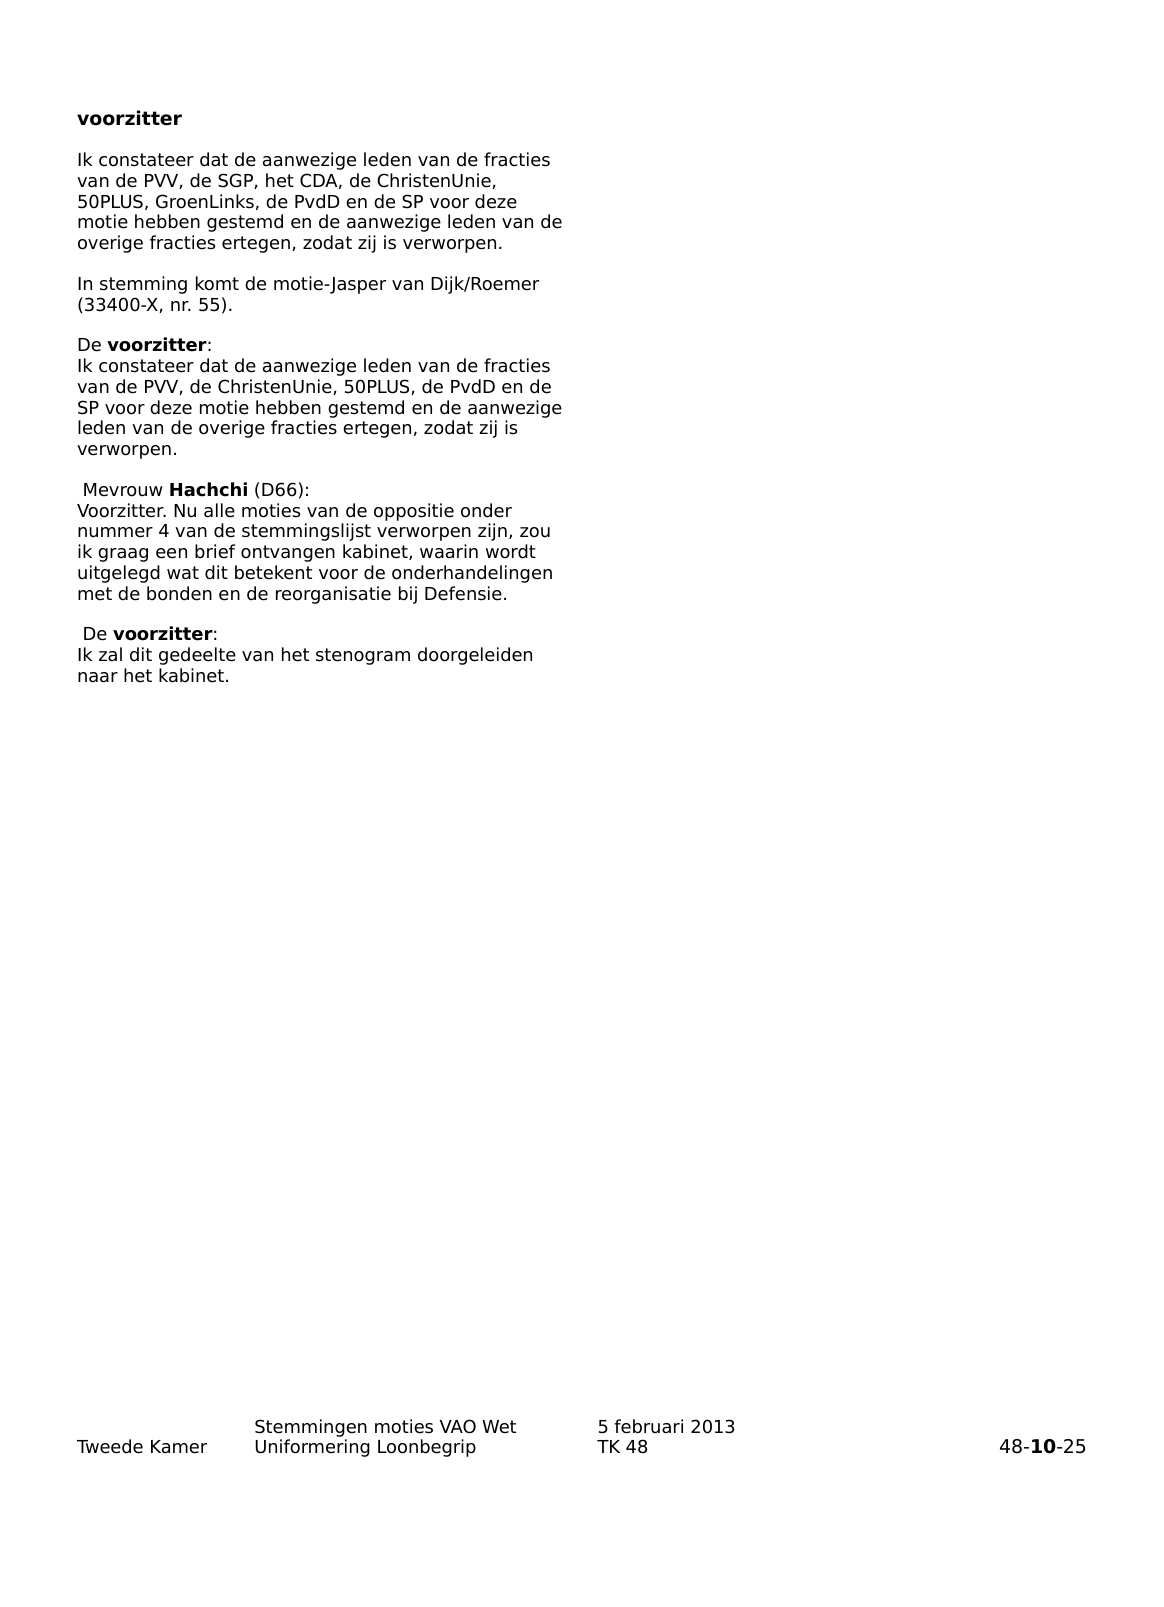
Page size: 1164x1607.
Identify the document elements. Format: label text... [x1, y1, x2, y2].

text Ik constateer dat de aanwezige leden van de fracties van de PVV, de ChristenUnie, 50PLUS, de PvdD en de SP voor deze motie hebben gestemd en de aanwezige leden van de overige fracties ertegen, zodat zij is verworpen. [77, 356, 567, 460]
text Voorzitter. Nu alle moties van de oppositie onder nummer 4 van de stemmingslijst verworpen zijn, zou ik graag een brief ontvangen kabinet, waarin wordt uitgelegd wat dit betekent voor de onderhandelingen met de bonden en de reorganisatie bij Defensie. [77, 500, 567, 604]
text Mevrouw Hachchi (D66): [77, 480, 567, 500]
text De voorzitter: [77, 335, 567, 356]
text De voorzitter: [77, 624, 567, 645]
text Ik constateer dat de aanwezige leden van de fracties van de PVV, de SGP, het CDA, de ChristenUnie, 50PLUS, GroenLinks, de PvdD en de SP voor deze motie hebben gestemd en de aanwezige leden van de overige fracties ertegen, zodat zij is verworpen. [77, 150, 567, 254]
text Ik zal dit gedeelte van het stenogram doorgeleiden naar het kabinet. [77, 645, 567, 686]
text In stemming komt de motie-Jasper van Dijk/Roemer (33400-X, nr. 55). [77, 274, 567, 315]
